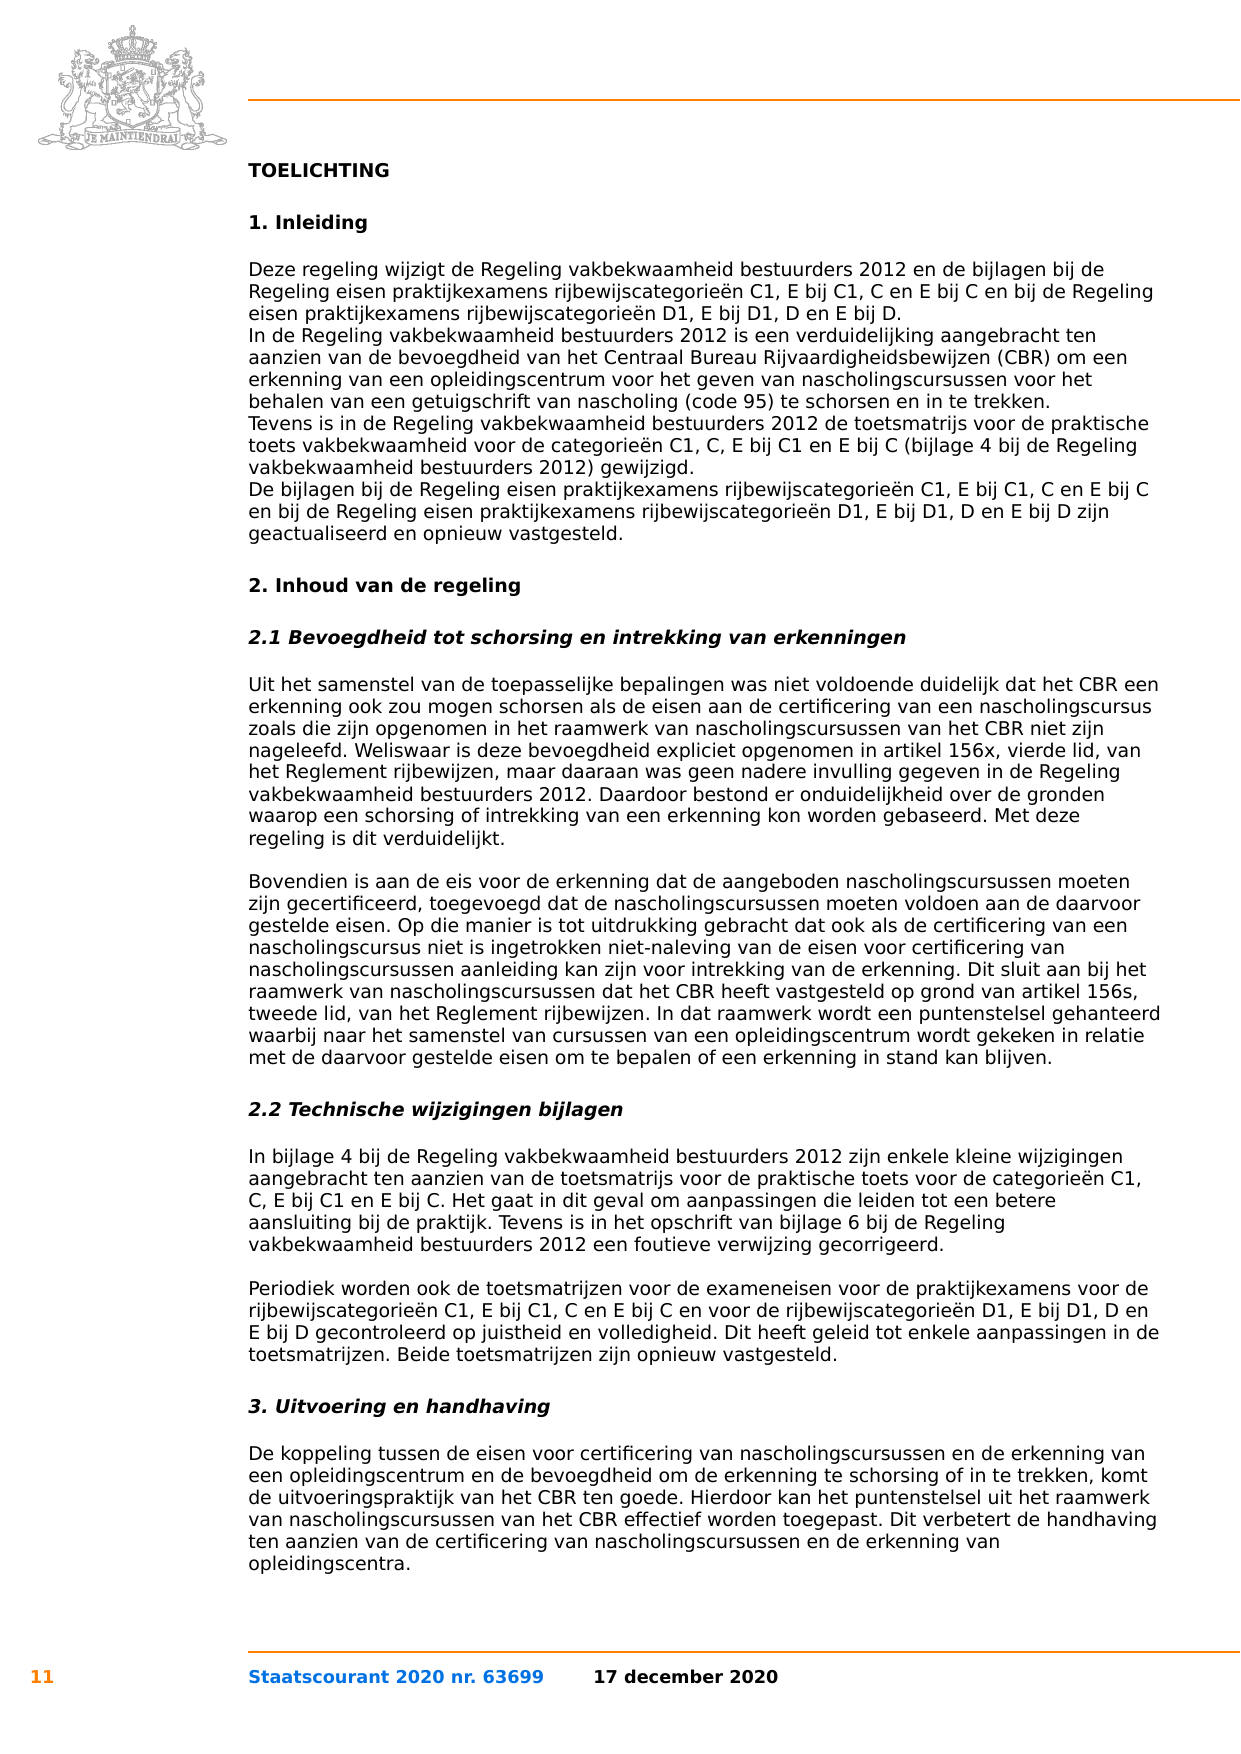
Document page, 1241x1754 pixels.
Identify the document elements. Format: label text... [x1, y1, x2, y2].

text Periodiek worden ook de toetsmatrijzen voor de exameneisen voor de praktijkexamens voor de rijbewijscategorieën C1, E bij C1, C en E bij C en voor de rijbewijscategorieën D1, E bij D1, D en E bij D gecontroleerd op juistheid en volledigheid. Dit heeft geleid tot enkele aanpassingen in de toetsmatrijzen. Beide toetsmatrijzen zijn opnieuw vastgesteld. [248, 1278, 1163, 1366]
text Uit het samenstel van de toepasselijke bepalingen was niet voldoende duidelijk dat het CBR een erkenning ook zou mogen schorsen als de eisen aan de certificering van een nascholingscursus zoals die zijn opgenomen in het raamwerk van nascholingscursussen van het CBR niet zijn nageleefd. Weliswaar is deze bevoegdheid expliciet opgenomen in artikel 156x, vierde lid, van het Reglement rijbewijzen, maar daaraan was geen nadere invulling gegeven in de Regeling vakbekwaamheid bestuurders 2012. Daardoor bestond er onduidelijkheid over de gronden waarop een schorsing of intrekking van een erkenning kon worden gebaseerd. Met deze regeling is dit verduidelijkt. [248, 673, 1163, 849]
subtitle TOELICHTING [248, 160, 1163, 182]
picture [38, 25, 227, 150]
subtitle 2.2 Technische wijzigingen bijlagen [248, 1099, 1163, 1121]
text De bijlagen bij de Regeling eisen praktijkexamens rijbewijscategorieën C1, E bij C1, C en E bij C en bij de Regeling eisen praktijkexamens rijbewijscategorieën D1, E bij D1, D en E bij D zijn geactualiseerd en opnieuw vastgesteld. [248, 479, 1163, 544]
subtitle 1. Inleiding [248, 212, 1163, 234]
text Deze regeling wijzigt de Regeling vakbekwaamheid bestuurders 2012 en de bijlagen bij de Regeling eisen praktijkexamens rijbewijscategorieën C1, E bij C1, C en E bij C en bij de Regeling eisen praktijkexamens rijbewijscategorieën D1, E bij D1, D en E bij D. [248, 259, 1163, 325]
subtitle 2.1 Bevoegdheid tot schorsing en intrekking van erkenningen [248, 627, 1163, 648]
text Bovendien is aan de eis voor de erkenning dat de aangeboden nascholingscursussen moeten zijn gecertificeerd, toegevoegd dat de nascholingscursussen moeten voldoen aan de daarvoor gestelde eisen. Op die manier is tot uitdrukking gebracht dat ook als de certificering van een nascholingscursus niet is ingetrokken niet-naleving van de eisen voor certificering van nascholingscursussen aanleiding kan zijn voor intrekking van de erkenning. Dit sluit aan bij het raamwerk van nascholingscursussen dat het CBR heeft vastgesteld op grond van artikel 156s, tweede lid, van het Reglement rijbewijzen. In dat raamwerk wordt een puntenstelsel gehanteerd waarbij naar het samenstel van cursussen van een opleidingscentrum wordt gekeken in relatie met de daarvoor gestelde eisen om te bepalen of een erkenning in stand kan blijven. [248, 871, 1163, 1069]
text In bijlage 4 bij de Regeling vakbekwaamheid bestuurders 2012 zijn enkele kleine wijzigingen aangebracht ten aanzien van de toetsmatrijs voor de praktische toets voor de categorieën C1, C, E bij C1 en E bij C. Het gaat in dit geval om aanpassingen die leiden tot een betere aansluiting bij de praktijk. Tevens is in het opschrift van bijlage 6 bij de Regeling vakbekwaamheid bestuurders 2012 een foutieve verwijzing gecorrigeerd. [248, 1146, 1163, 1256]
subtitle 2. Inhoud van de regeling [248, 574, 1163, 597]
text In de Regeling vakbekwaamheid bestuurders 2012 is een verduidelijking aangebracht ten aanzien van de bevoegdheid van het Centraal Bureau Rijvaardigheidsbewijzen (CBR) om een erkenning van een opleidingscentrum voor het geven van nascholingscursussen voor het behalen van een getuigschrift van nascholing (code 95) te schorsen en in te trekken. [248, 325, 1163, 413]
text De koppeling tussen de eisen voor certificering van nascholingscursussen en de erkenning van een opleidingscentrum en de bevoegdheid om de erkenning te schorsing of in te trekken, komt de uitvoeringspraktijk van het CBR ten goede. Hierdoor kan het puntenstelsel uit het raamwerk van nascholingscursussen van het CBR effectief worden toegepast. Dit verbetert de handhaving ten aanzien van de certificering van nascholingscursussen en de erkenning van opleidingscentra. [248, 1443, 1163, 1574]
text Tevens is in de Regeling vakbekwaamheid bestuurders 2012 de toetsmatrijs voor de praktische toets vakbekwaamheid voor de categorieën C1, C, E bij C1 en E bij C (bijlage 4 bij de Regeling vakbekwaamheid bestuurders 2012) gewijzigd. [248, 413, 1163, 479]
subtitle 3. Uitvoering en handhaving [248, 1396, 1163, 1418]
